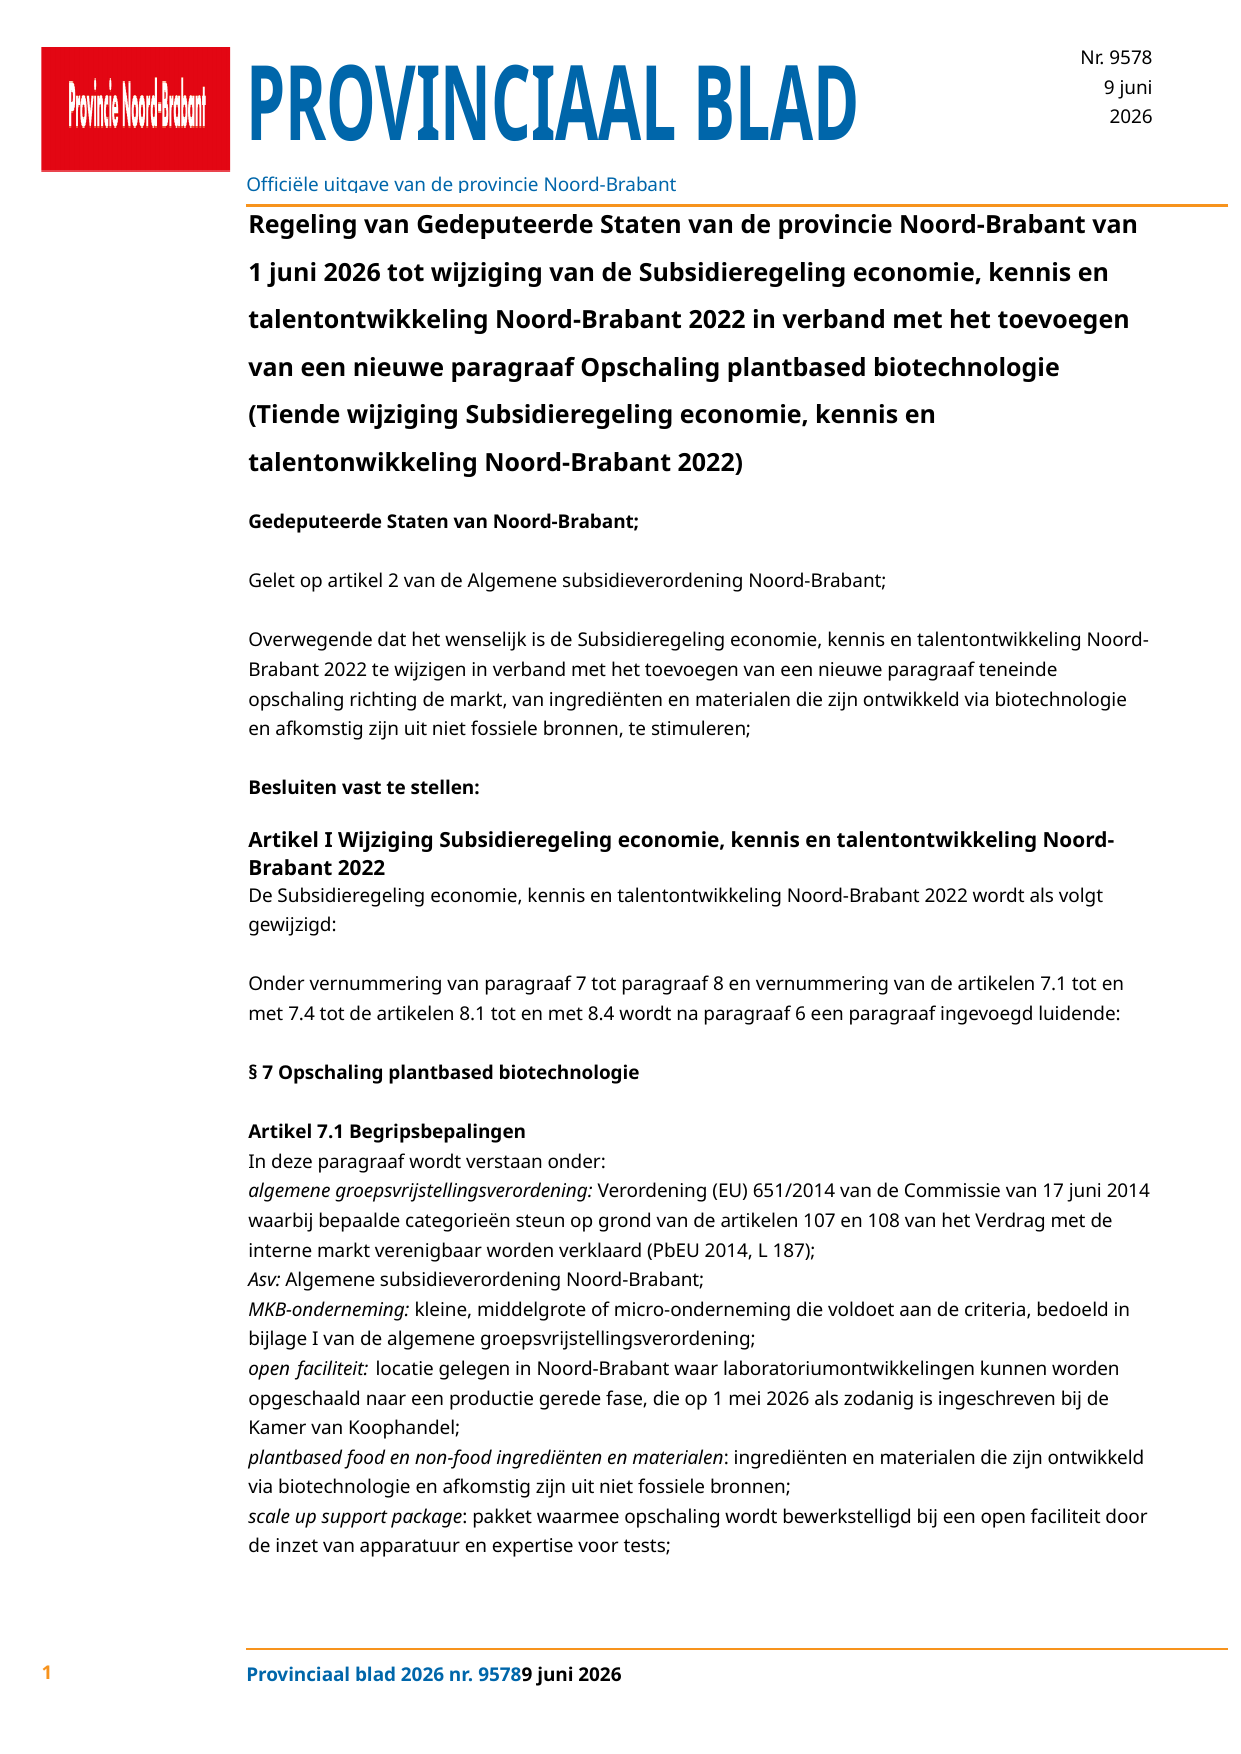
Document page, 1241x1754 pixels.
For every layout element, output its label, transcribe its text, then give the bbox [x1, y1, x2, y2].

text algemene groepsvrijstellingsverordening: Verordening (EU) 651/2014 van de Commissie van 17 juni 2014 waarbij bepaalde categorieën steun op grond van de artikelen 107 en 108 van het Verdrag met de interne markt verenigbaar worden verklaard (PbEU 2014, L 187); [248, 1178, 1152, 1263]
text Artikel I Wijziging Subsidieregeling economie, kennis en talentontwikkeling Noord-Brabant 2022 [248, 825, 1152, 882]
picture [41, 47, 231, 172]
text MKB-onderneming: kleine, middelgrote of micro-onderneming die voldoet aan de criteria, bedoeld in bijlage I van de algemene groepsvrijstellingsverordening; [248, 1296, 1152, 1351]
text Onder vernummering van paragraaf 7 tot paragraaf 8 en vernummering van de artikelen 7.1 tot en met 7.4 tot de artikelen 8.1 tot en met 8.4 wordt na paragraaf 6 een paragraaf ingevoegd luidende: [248, 971, 1152, 1026]
text Besluiten vast te stellen: [248, 774, 1152, 800]
text Artikel 7.1 Begripsbepalingen [248, 1118, 1152, 1144]
text Gelet op artikel 2 van de Algemene subsidieverordening Noord-Brabant; [248, 567, 1152, 593]
text Gedeputeerde Staten van Noord-Brabant; [248, 508, 1152, 534]
text In deze paragraaf wordt verstaan onder: [248, 1148, 1152, 1174]
text plantbased food en non-food ingrediënten en materialen: ingrediënten en materialen die zijn ontwikkeld via biotechnologie en afkomstig zijn uit niet fossiele bronnen; [248, 1444, 1152, 1499]
text open faciliteit: locatie gelegen in Noord-Brabant waar laboratoriumontwikkelingen kunnen worden opgeschaald naar een productie gerede fase, die op 1 mei 2026 als zodanig is ingeschreven bij de Kamer van Koophandel; [248, 1355, 1152, 1440]
text scale up support package: pakket waarmee opschaling wordt bewerkstelligd bij een open faciliteit door de inzet van apparatuur en expertise voor tests; [248, 1503, 1152, 1558]
text Regeling van Gedeputeerde Staten van de provincie Noord-Brabant van 1 juni 2026 tot wijziging van de Subsidieregeling economie, kennis en talentontwikkeling Noord-Brabant 2022 in verband met het toevoegen van een nieuwe paragraaf Opschaling plantbased biotechnologie (Tiende wijziging Subsidieregeling economie, kennis en talentonwikkeling Noord-Brabant 2022) [248, 207, 1152, 479]
text § 7 Opschaling plantbased biotechnologie [248, 1059, 1152, 1085]
text Overwegende dat het wenselijk is de Subsidieregeling economie, kennis en talentontwikkeling Noord-Brabant 2022 te wijzigen in verband met het toevoegen van een nieuwe paragraaf teneinde opschaling richting de markt, van ingrediënten en materialen die zijn ontwikkeld via biotechnologie en afkomstig zijn uit niet fossiele bronnen, te stimuleren; [248, 627, 1152, 741]
text De Subsidieregeling economie, kennis en talentontwikkeling Noord-Brabant 2022 wordt als volgt gewijzigd: [248, 882, 1152, 937]
text Asv: Algemene subsidieverordening Noord-Brabant; [248, 1266, 1152, 1292]
